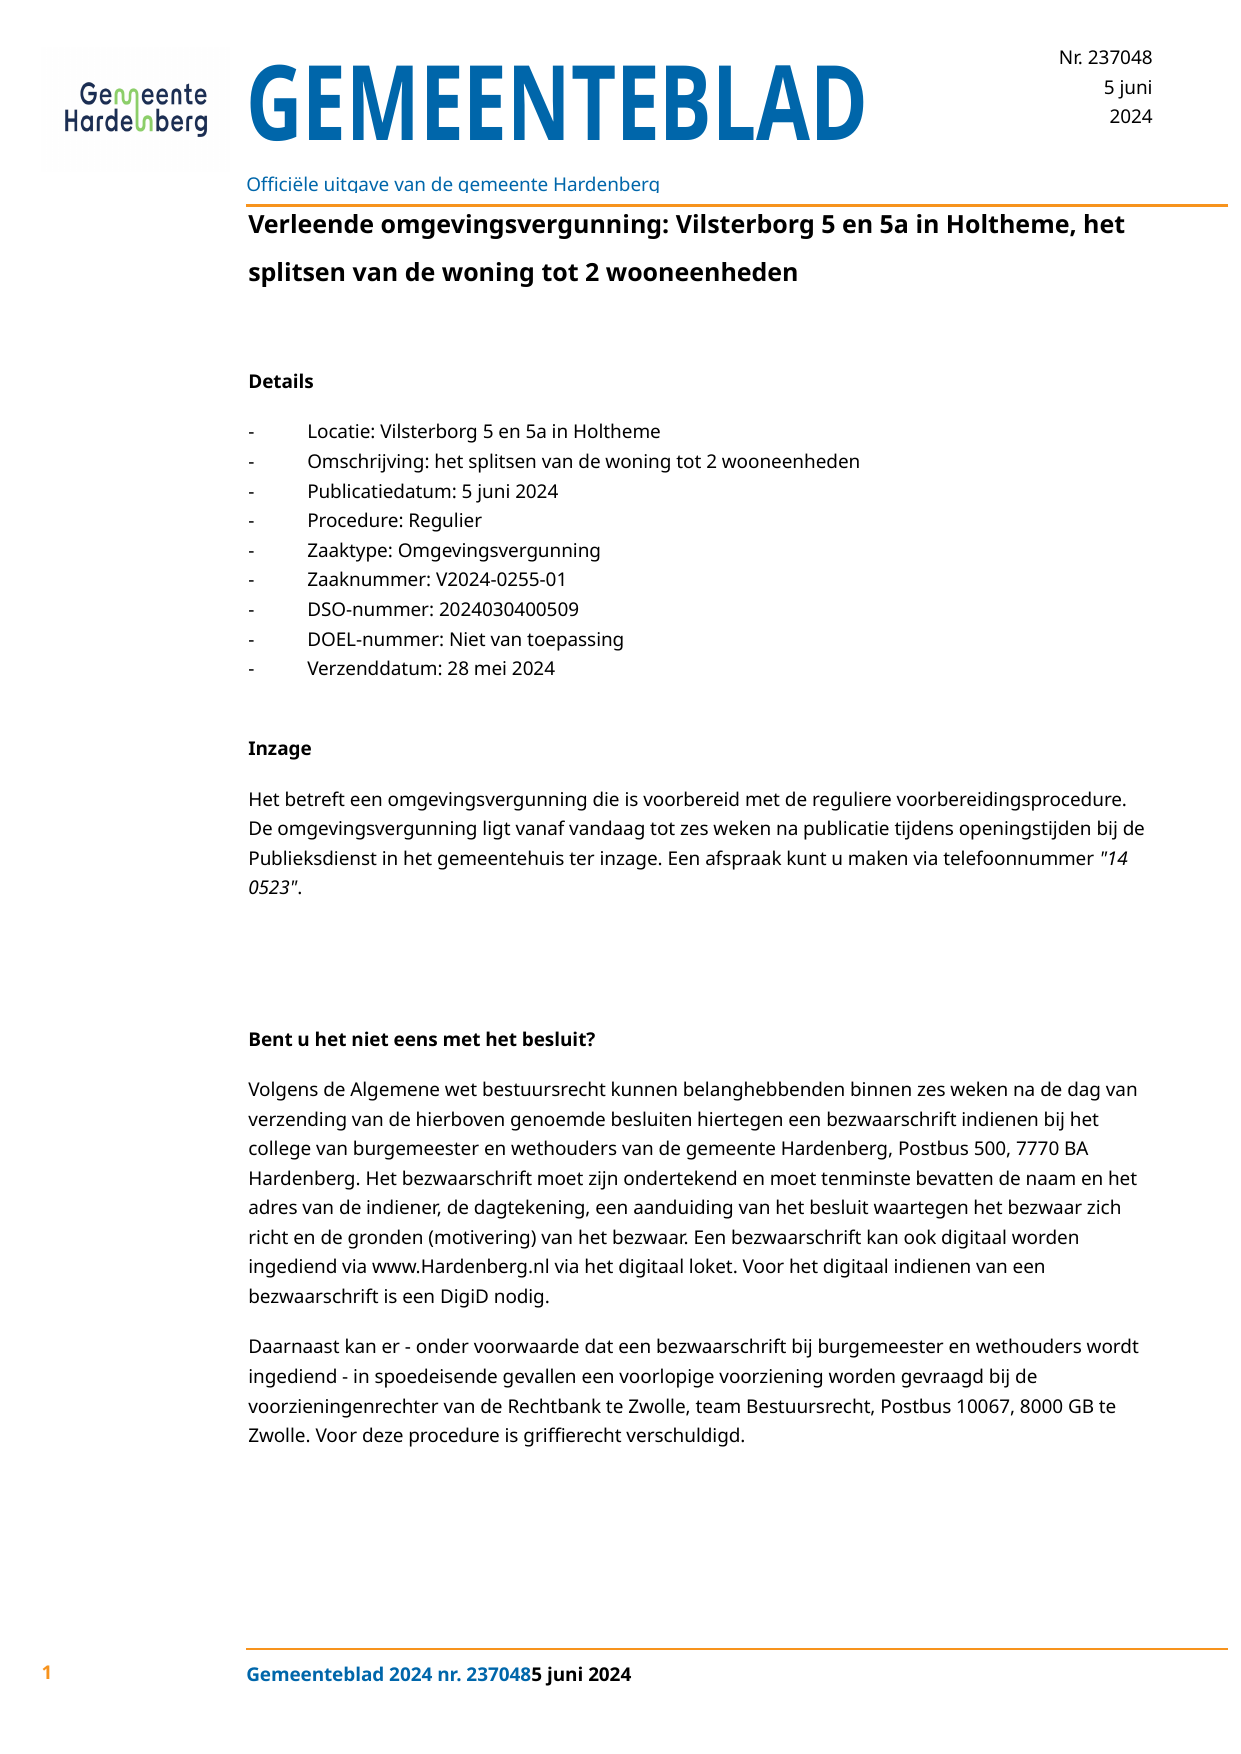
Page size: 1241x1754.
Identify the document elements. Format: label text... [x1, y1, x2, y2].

list Zaaknummer: V2024-0255-01 [248, 567, 1152, 592]
list DSO-nummer: 2024030400509 [248, 596, 1152, 622]
text Details [248, 368, 1152, 394]
list Locatie: Vilsterborg 5 en 5a in Holtheme [248, 419, 1152, 444]
text Daarnaast kan er - onder voorwaarde dat een bezwaarschrift bij burgemeester en wethouders wordt ingediend - in spoedeisende gevallen een voorlopige voorziening worden gevraagd bij de voorzieningenrechter van de Rechtbank te Zwolle, team Bestuursrecht, Postbus 10067, 8000 GB te Zwolle. Voor deze procedure is griffierecht verschuldigd. [248, 1334, 1152, 1448]
list DOEL-nummer: Niet van toepassing [248, 626, 1152, 652]
list Verzenddatum: 28 mei 2024 [248, 655, 1152, 681]
text Bent u het niet eens met het besluit? [248, 1026, 1152, 1052]
list Omschrijving: het splitsen van de woning tot 2 wooneenheden [248, 448, 1152, 474]
text Het betreft een omgevingsvergunning die is voorbereid met de reguliere voorbereidingsprocedure. De omgevingsvergunning ligt vanaf vandaag tot zes weken na publicatie tijdens openingstijden bij de Publieksdienst in het gemeentehuis ter inzage. Een afspraak kunt u maken via telefoonnummer "14 0523". [248, 786, 1152, 900]
picture [41, 47, 231, 172]
text Volgens de Algemene wet bestuursrecht kunnen belanghebbenden binnen zes weken na de dag van verzending van de hierboven genoemde besluiten hiertegen een bezwaarschrift indienen bij het college van burgemeester en wethouders van de gemeente Hardenberg, Postbus 500, 7770 BA Hardenberg. Het bezwaarschrift moet zijn ondertekend en moet tenminste bevatten de naam en het adres van de indiener, de dagtekening, een aanduiding van het besluit waartegen het bezwaar zich richt en de gronden (motivering) van het bezwaar. Een bezwaarschrift kan ook digitaal worden ingediend via www.Hardenberg.nl via het digitaal loket. Voor het digitaal indienen van een bezwaarschrift is een DigiD nodig. [248, 1076, 1152, 1309]
text Inzage [248, 735, 1152, 761]
text Verleende omgevingsvergunning: Vilsterborg 5 en 5a in Holtheme, het splitsen van de woning tot 2 wooneenheden [248, 207, 1152, 288]
list Zaaktype: Omgevingsvergunning [248, 537, 1152, 563]
list Publicatiedatum: 5 juni 2024 [248, 478, 1152, 504]
list Procedure: Regulier [248, 507, 1152, 533]
